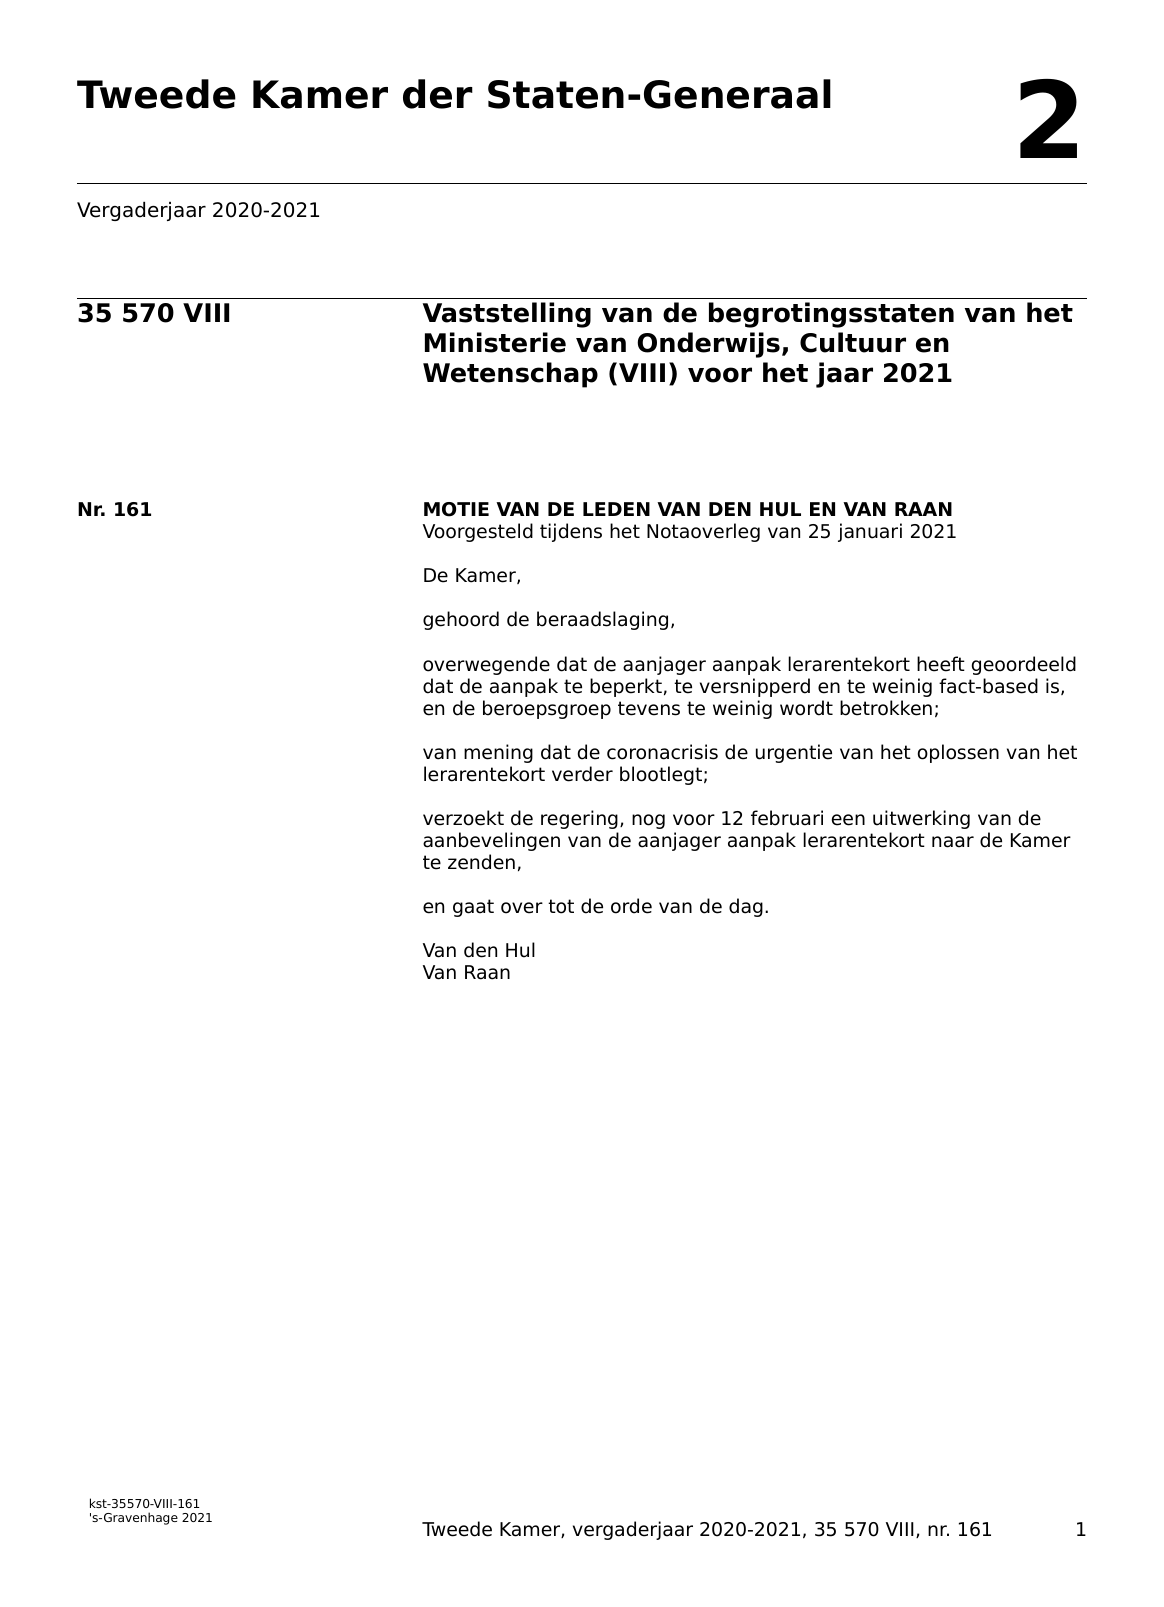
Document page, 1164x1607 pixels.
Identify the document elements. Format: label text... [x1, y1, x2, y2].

text Van den Hul [422, 940, 1087, 962]
table_header 2 [886, 59, 1087, 183]
text Voorgesteld tijdens het Notaoverleg van 25 januari 2021 [422, 521, 1087, 543]
text en gaat over tot de orde van de dag. [422, 896, 1087, 918]
text 's-Gravenhage 2021 [88, 1511, 323, 1525]
text overwegende dat de aanjager aanpak lerarentekort heeft geoordeeld dat de aanpak te beperkt, te versnipperd en te weinig fact-based is, en de beroepsgroep tevens te weinig wordt betrokken; [422, 653, 1087, 719]
text kst-35570-VIII-161 [88, 1497, 323, 1511]
text verzoekt de regering, nog voor 12 februari een uitwerking van de aanbevelingen van de aanjager aanpak lerarentekort naar de Kamer te zenden, [422, 808, 1087, 874]
table_cell Vergaderjaar 2020-2021 [77, 184, 1087, 298]
text De Kamer, [422, 565, 1087, 587]
text gehoord de beraadslaging, [422, 609, 1087, 631]
table_header Tweede Kamer der Staten-Generaal [77, 59, 886, 183]
subtitle 35 570 VIII Vaststelling van de begrotingsstaten van het Ministerie van Onderwijs, Cultuur en Wetenschap (VIII) voor het jaar 2021 [77, 299, 1087, 388]
subtitle Nr. 161 MOTIE VAN DE LEDEN VAN DEN HUL EN VAN RAAN [77, 499, 1087, 521]
text Van Raan [422, 962, 1087, 984]
text van mening dat de coronacrisis de urgentie van het oplossen van het lerarentekort verder blootlegt; [422, 742, 1087, 786]
